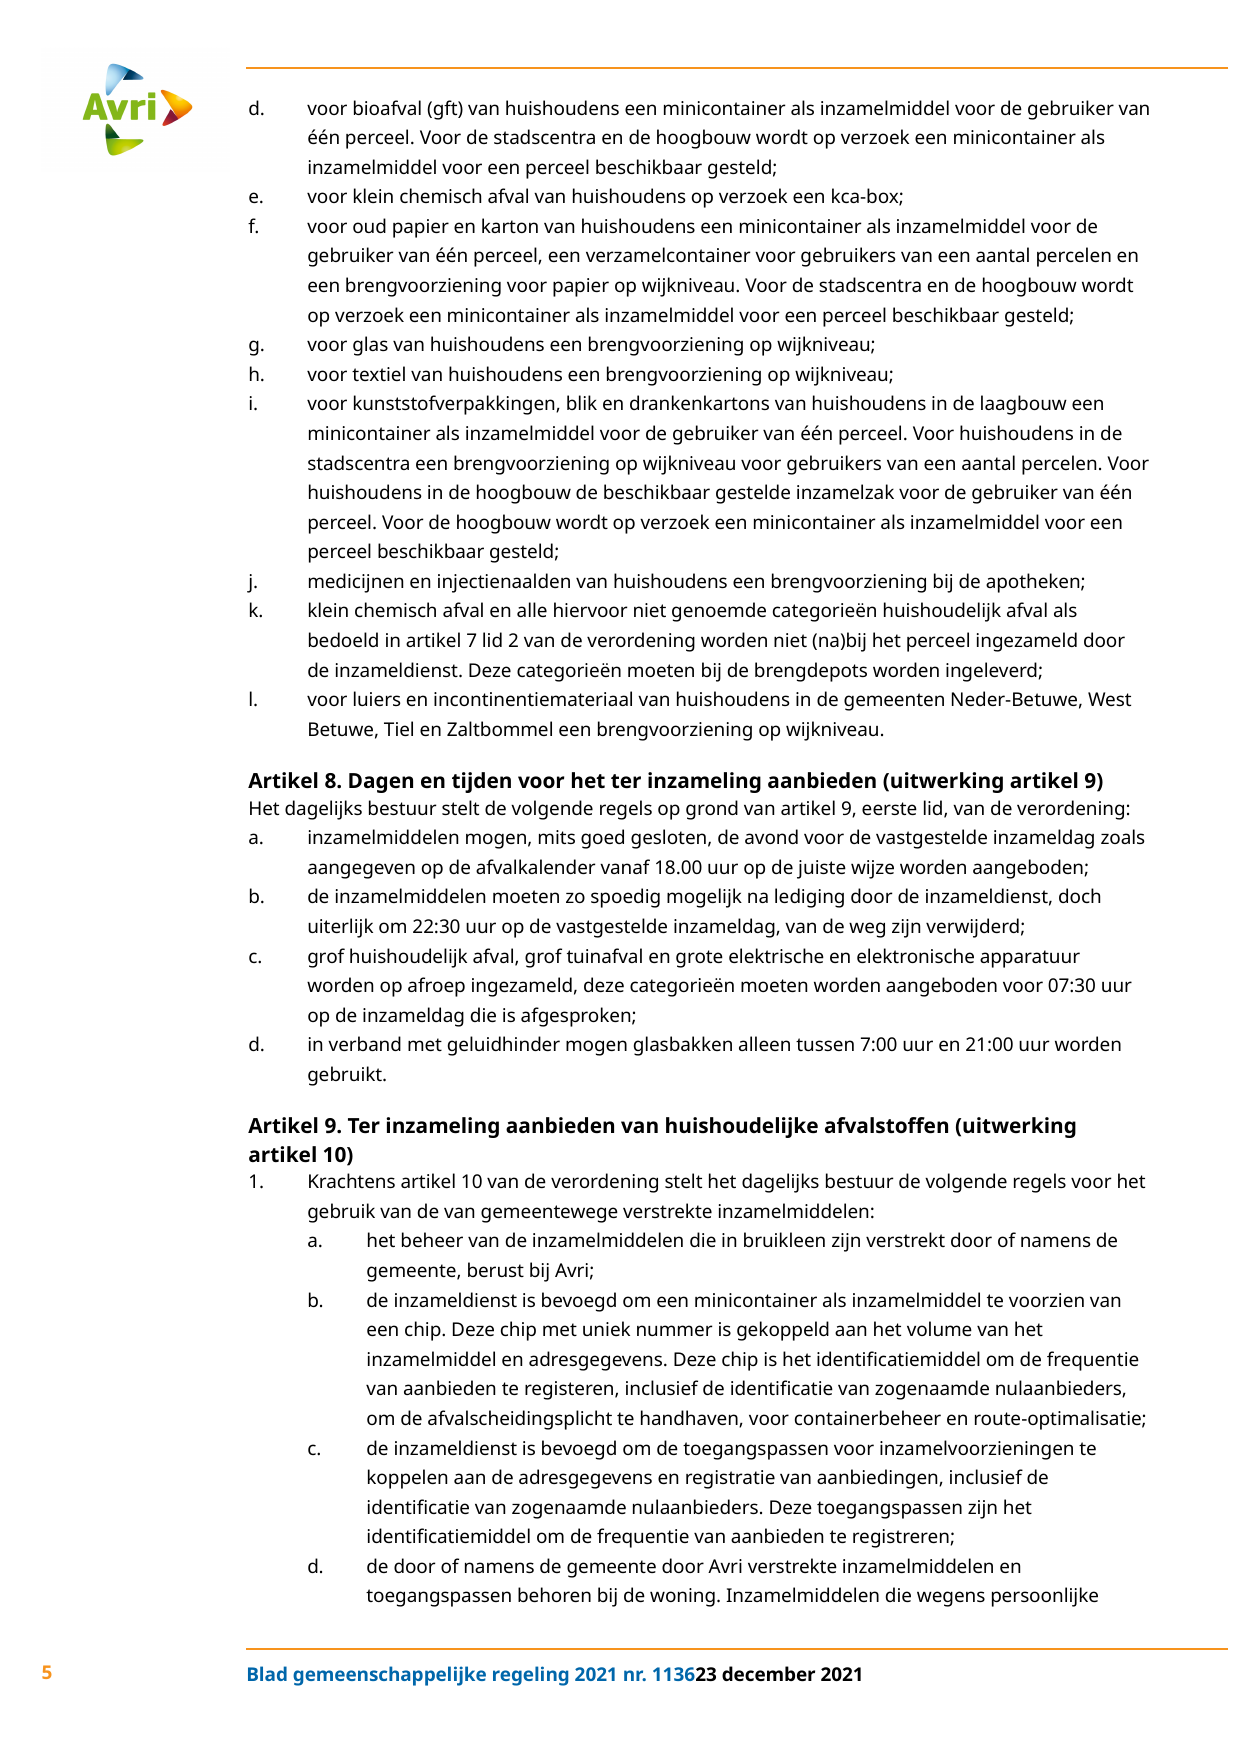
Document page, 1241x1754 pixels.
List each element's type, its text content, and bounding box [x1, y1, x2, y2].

list Krachtens artikel 10 van de verordening stelt het dagelijks bestuur de volgende regels voor het gebruik van de van gemeentewege verstrekte inzamelmiddelen: [248, 1168, 1152, 1224]
list voor glas van huishoudens een brengvoorziening op wijkniveau; [248, 331, 1152, 357]
list voor textiel van huishoudens een brengvoorziening op wijkniveau; [248, 361, 1152, 387]
list voor bioafval (gft) van huishoudens een minicontainer als inzamelmiddel voor de gebruiker van één perceel. Voor de stadscentra en de hoogbouw wordt op verzoek een minicontainer als inzamelmiddel voor een perceel beschikbaar gesteld; [248, 95, 1152, 180]
picture [41, 47, 231, 172]
list voor kunststofverpakkingen, blik en drankenkartons van huishoudens in de laagbouw een minicontainer als inzamelmiddel voor de gebruiker van één perceel. Voor huishoudens in de stadscentra een brengvoorziening op wijkniveau voor gebruikers van een aantal percelen. Voor huishoudens in de hoogbouw de beschikbaar gestelde inzamelzak voor de gebruiker van één perceel. Voor de hoogbouw wordt op verzoek een minicontainer als inzamelmiddel voor een perceel beschikbaar gesteld; [248, 391, 1152, 564]
text Het dagelijks bestuur stelt de volgende regels op grond van artikel 9, eerste lid, van de verordening: [248, 795, 1152, 821]
list inzamelmiddelen mogen, mits goed gesloten, de avond voor de vastgestelde inzameldag zoals aangegeven op de afvalkalender vanaf 18.00 uur op de juiste wijze worden aangeboden; [248, 824, 1152, 880]
list medicijnen en injectienaalden van huishoudens een brengvoorziening bij de apotheken; [248, 568, 1152, 594]
list de inzameldienst is bevoegd om een minicontainer als inzamelmiddel te voorzien van een chip. Deze chip met uniek nummer is gekoppeld aan het volume van het inzamelmiddel en adresgegevens. Deze chip is het identificatiemiddel om de frequentie van aanbieden te registeren, inclusief de identificatie van zogenaamde nulaanbieders, om de afvalscheidingsplicht te handhaven, voor containerbeheer en route-optimalisatie; [307, 1287, 1152, 1431]
list voor klein chemisch afval van huishoudens op verzoek een kca-box; [248, 183, 1152, 209]
list klein chemisch afval en alle hiervoor niet genoemde categorieën huishoudelijk afval als bedoeld in artikel 7 lid 2 van de verordening worden niet (na)bij het perceel ingezameld door de inzameldienst. Deze categorieën moeten bij de brengdepots worden ingeleverd; [248, 598, 1152, 683]
list voor oud papier en karton van huishoudens een minicontainer als inzamelmiddel voor de gebruiker van één perceel, een verzamelcontainer voor gebruikers van een aantal percelen en een brengvoorziening voor papier op wijkniveau. Voor de stadscentra en de hoogbouw wordt op verzoek een minicontainer als inzamelmiddel voor een perceel beschikbaar gesteld; [248, 213, 1152, 328]
text Artikel 9. Ter inzameling aanbieden van huishoudelijke afvalstoffen (uitwerking artikel 10) [248, 1112, 1152, 1168]
list voor luiers en incontinentiemateriaal van huishoudens in de gemeenten Neder-Betuwe, West Betuwe, Tiel en Zaltbommel een brengvoorziening op wijkniveau. [248, 686, 1152, 742]
list grof huishoudelijk afval, grof tuinafval en grote elektrische en elektronische apparatuur worden op afroep ingezameld, deze categorieën moeten worden aangeboden voor 07:30 uur op de inzameldag die is afgesproken; [248, 943, 1152, 1028]
list in verband met geluidhinder mogen glasbakken alleen tussen 7:00 uur en 21:00 uur worden gebruikt. [248, 1032, 1152, 1087]
list de inzamelmiddelen moeten zo spoedig mogelijk na lediging door de inzameldienst, doch uiterlijk om 22:30 uur op de vastgestelde inzameldag, van de weg zijn verwijderd; [248, 884, 1152, 939]
list het beheer van de inzamelmiddelen die in bruikleen zijn verstrekt door of namens de gemeente, berust bij Avri; [307, 1228, 1152, 1283]
list de inzameldienst is bevoegd om de toegangspassen voor inzamelvoorzieningen te koppelen aan de adresgegevens en registratie van aanbiedingen, inclusief de identificatie van zogenaamde nulaanbieders. Deze toegangspassen zijn het identificatiemiddel om de frequentie van aanbieden te registreren; [307, 1435, 1152, 1549]
list de door of namens de gemeente door Avri verstrekte inzamelmiddelen en toegangspassen behoren bij de woning. Inzamelmiddelen die wegens persoonlijke [307, 1553, 1152, 1608]
text Artikel 8. Dagen en tijden voor het ter inzameling aanbieden (uitwerking artikel 9) [248, 766, 1152, 795]
